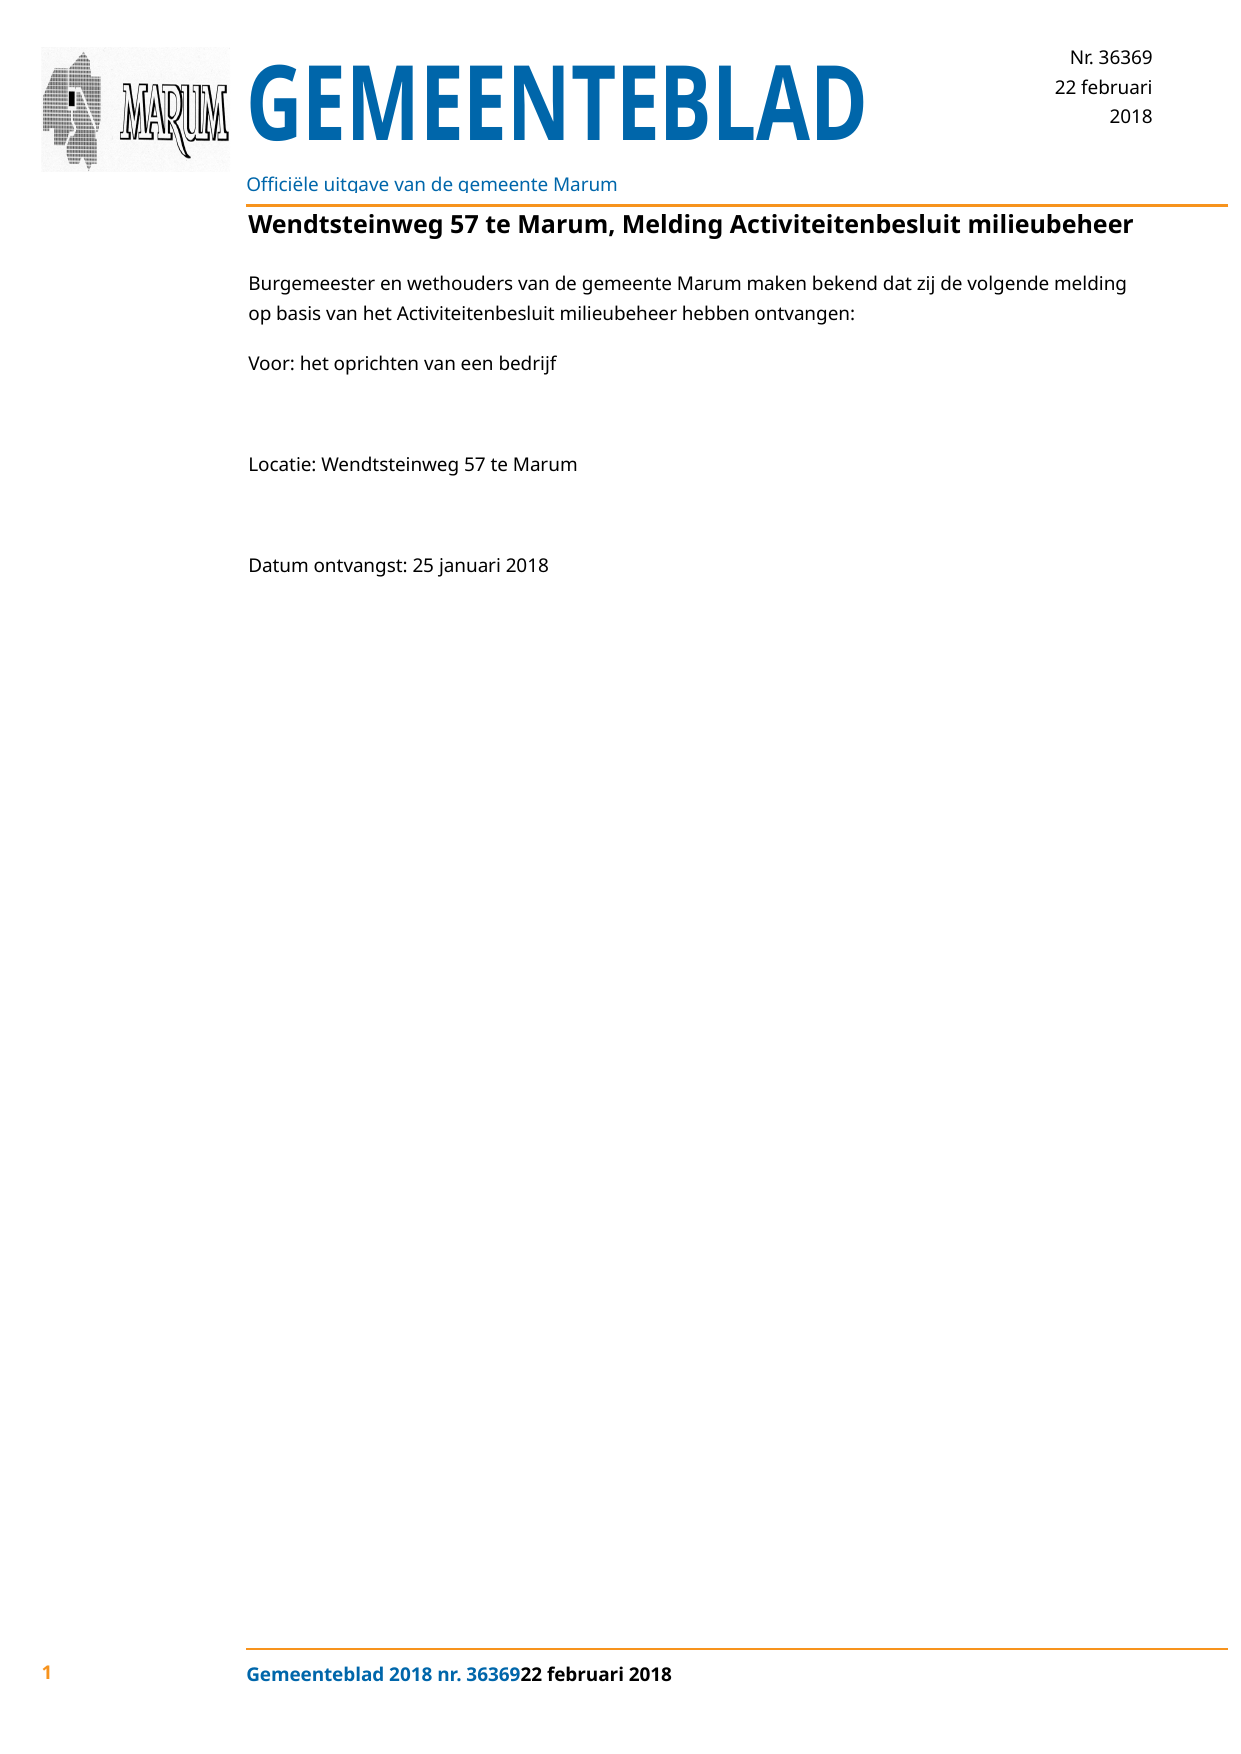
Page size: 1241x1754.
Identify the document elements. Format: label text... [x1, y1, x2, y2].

text Voor: het oprichten van een bedrijf [248, 350, 1152, 376]
text Datum ontvangst: 25 januari 2018 [248, 552, 1152, 578]
text Locatie: Wendtsteinweg 57 te Marum [248, 451, 1152, 477]
text Burgemeester en wethouders van de gemeente Marum maken bekend dat zij de volgende melding op basis van het Activiteitenbesluit milieubeheer hebben ontvangen: [248, 270, 1152, 326]
text Wendtsteinweg 57 te Marum, Melding Activiteitenbesluit milieubeheer [248, 207, 1152, 241]
picture [41, 47, 231, 172]
